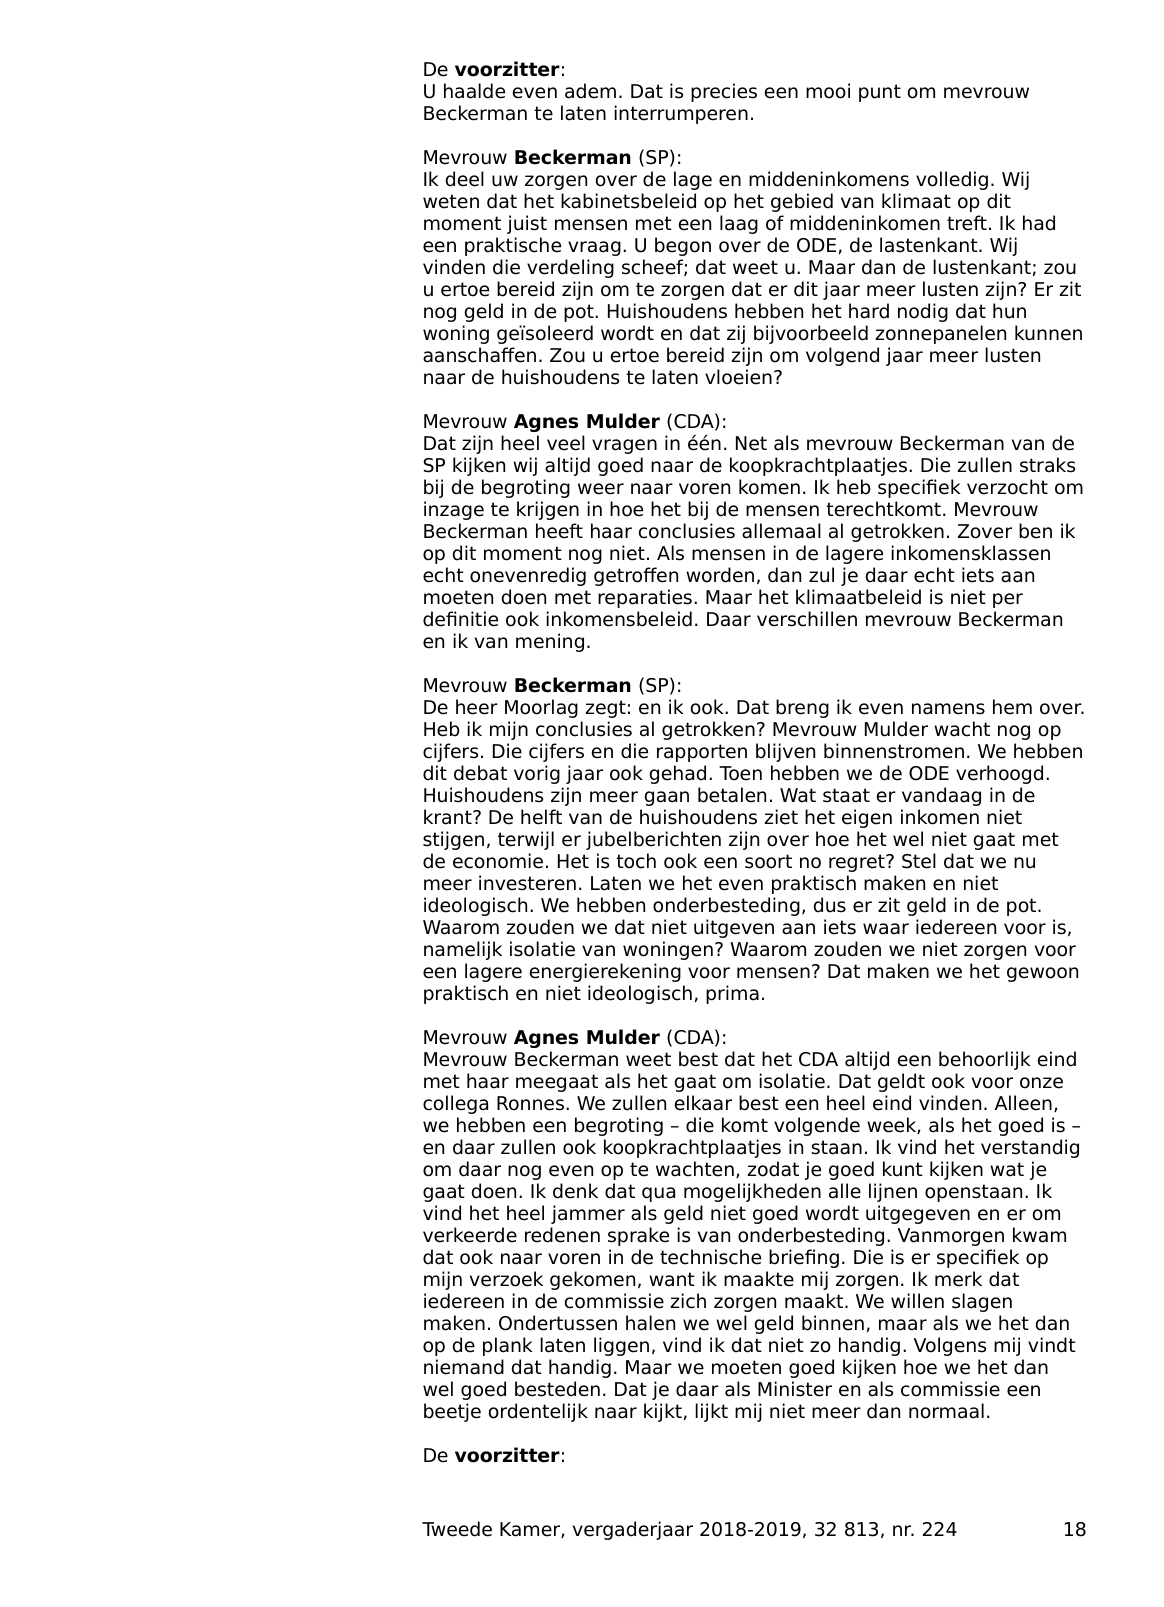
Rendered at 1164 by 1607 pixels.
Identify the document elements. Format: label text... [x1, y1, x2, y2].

text Heb ik mijn conclusies al getrokken? Mevrouw Mulder wacht nog op cijfers. Die cijfers en die rapporten blijven binnenstromen. We hebben dit debat vorig jaar ook gehad. Toen hebben we de ODE verhoogd. Huishoudens zijn meer gaan betalen. Wat staat er vandaag in de krant? De helft van de huishoudens ziet het eigen inkomen niet stijgen, terwijl er jubelberichten zijn over hoe het wel niet gaat met de economie. Het is toch ook een soort no regret? Stel dat we nu meer investeren. Laten we het even praktisch maken en niet ideologisch. We hebben onderbesteding, dus er zit geld in de pot. Waarom zouden we dat niet uitgeven aan iets waar iedereen voor is, namelijk isolatie van woningen? Waarom zouden we niet zorgen voor een lagere energierekening voor mensen? Dat maken we het gewoon praktisch en niet ideologisch, prima. [422, 719, 1087, 1005]
text De voorzitter: [422, 1445, 1087, 1467]
text Mevrouw Agnes Mulder (CDA): [422, 411, 1087, 433]
text Dat zijn heel veel vragen in één. Net als mevrouw Beckerman van de SP kijken wij altijd goed naar de koopkrachtplaatjes. Die zullen straks bij de begroting weer naar voren komen. Ik heb specifiek verzocht om inzage te krijgen in hoe het bij de mensen terechtkomt. Mevrouw Beckerman heeft haar conclusies allemaal al getrokken. Zover ben ik op dit moment nog niet. Als mensen in de lagere inkomensklassen echt onevenredig getroffen worden, dan zul je daar echt iets aan moeten doen met reparaties. Maar het klimaatbeleid is niet per definitie ook inkomensbeleid. Daar verschillen mevrouw Beckerman en ik van mening. [422, 433, 1087, 653]
text De voorzitter: [422, 59, 1087, 81]
text U haalde even adem. Dat is precies een mooi punt om mevrouw Beckerman te laten interrumperen. [422, 81, 1087, 125]
text Mevrouw Beckerman (SP): [422, 675, 1087, 697]
text Mevrouw Beckerman (SP): [422, 147, 1087, 169]
text Mevrouw Agnes Mulder (CDA): [422, 1027, 1087, 1049]
text Ik deel uw zorgen over de lage en middeninkomens volledig. Wij weten dat het kabinetsbeleid op het gebied van klimaat op dit moment juist mensen met een laag of middeninkomen treft. Ik had een praktische vraag. U begon over de ODE, de lastenkant. Wij vinden die verdeling scheef; dat weet u. Maar dan de lustenkant; zou u ertoe bereid zijn om te zorgen dat er dit jaar meer lusten zijn? Er zit nog geld in de pot. Huishoudens hebben het hard nodig dat hun woning geïsoleerd wordt en dat zij bijvoorbeeld zonnepanelen kunnen aanschaffen. Zou u ertoe bereid zijn om volgend jaar meer lusten naar de huishoudens te laten vloeien? [422, 169, 1087, 389]
text De heer Moorlag zegt: en ik ook. Dat breng ik even namens hem over. [422, 697, 1087, 719]
text Mevrouw Beckerman weet best dat het CDA altijd een behoorlijk eind met haar meegaat als het gaat om isolatie. Dat geldt ook voor onze collega Ronnes. We zullen elkaar best een heel eind vinden. Alleen, we hebben een begroting – die komt volgende week, als het goed is – en daar zullen ook koopkrachtplaatjes in staan. Ik vind het verstandig om daar nog even op te wachten, zodat je goed kunt kijken wat je gaat doen. Ik denk dat qua mogelijkheden alle lijnen openstaan. Ik vind het heel jammer als geld niet goed wordt uitgegeven en er om verkeerde redenen sprake is van onderbesteding. Vanmorgen kwam dat ook naar voren in de technische briefing. Die is er specifiek op mijn verzoek gekomen, want ik maakte mij zorgen. Ik merk dat iedereen in de commissie zich zorgen maakt. We willen slagen maken. Ondertussen halen we wel geld binnen, maar als we het dan op de plank laten liggen, vind ik dat niet zo handig. Volgens mij vindt niemand dat handig. Maar we moeten goed kijken hoe we het dan wel goed besteden. Dat je daar als Minister en als commissie een beetje ordentelijk naar kijkt, lijkt mij niet meer dan normaal. [422, 1049, 1087, 1423]
